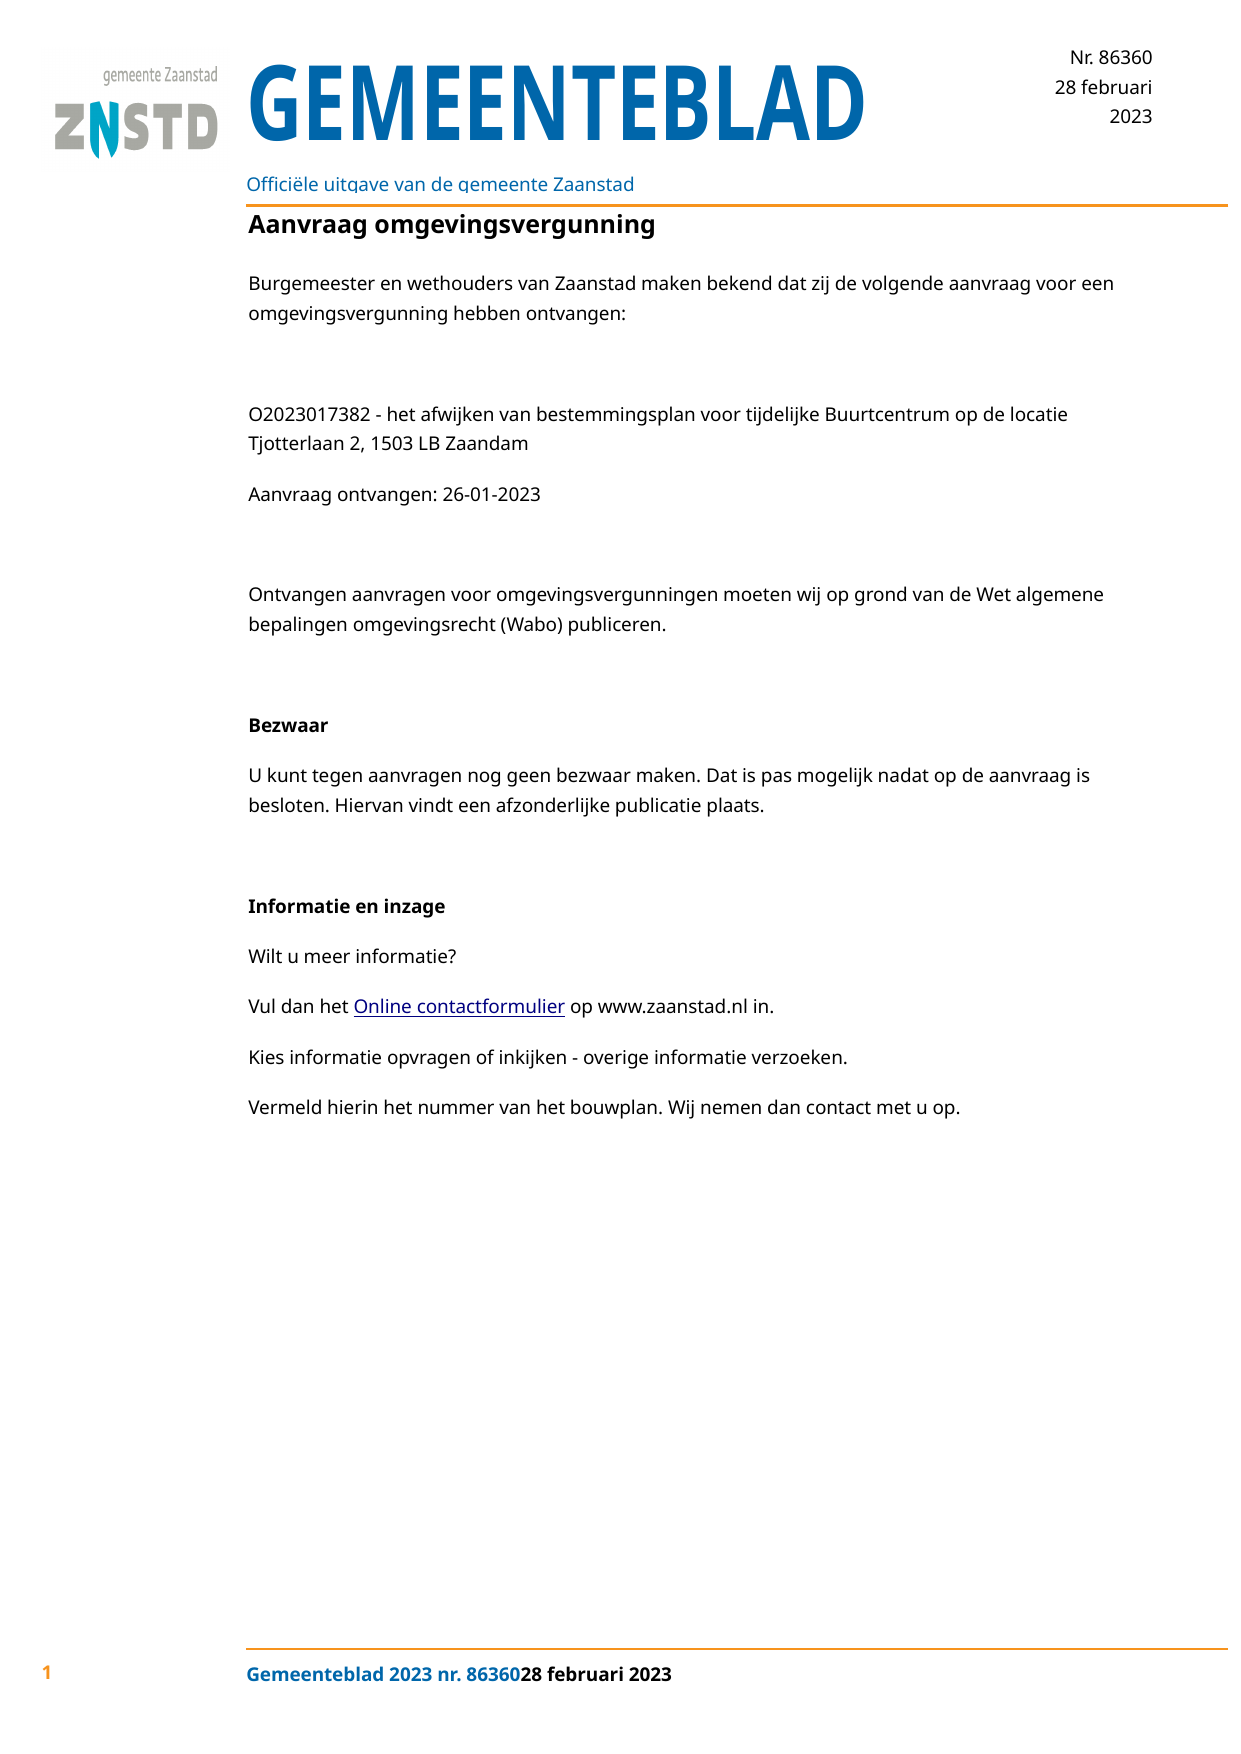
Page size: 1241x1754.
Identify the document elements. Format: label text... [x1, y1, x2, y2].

text Kies informatie opvragen of inkijken - overige informatie verzoeken. [248, 1044, 1152, 1070]
text Informatie en inzage [248, 893, 1152, 918]
picture [41, 47, 231, 172]
text Ontvangen aanvragen voor omgevingsvergunningen moeten wij op grond van de Wet algemene bepalingen omgevingsrecht (Wabo) publiceren. [248, 582, 1152, 637]
text Aanvraag omgevingsvergunning [248, 207, 1152, 241]
text Vul dan het Online contactformulier op www.zaanstad.nl in. [248, 994, 1152, 1019]
text Burgemeester en wethouders van Zaanstad maken bekend dat zij de volgende aanvraag voor een omgevingsvergunning hebben ontvangen: [248, 270, 1152, 326]
text U kunt tegen aanvragen nog geen bezwaar maken. Dat is pas mogelijk nadat op de aanvraag is besloten. Hiervan vindt een afzonderlijke publicatie plaats. [248, 762, 1152, 818]
text O2023017382 - het afwijken van bestemmingsplan voor tijdelijke Buurtcentrum op de locatie Tjotterlaan 2, 1503 LB Zaandam [248, 401, 1152, 456]
text Aanvraag ontvangen: 26-01-2023 [248, 481, 1152, 506]
text Bezwaar [248, 712, 1152, 738]
text Vermeld hierin het nummer van het bouwplan. Wij nemen dan contact met u op. [248, 1094, 1152, 1120]
text Wilt u meer informatie? [248, 943, 1152, 969]
